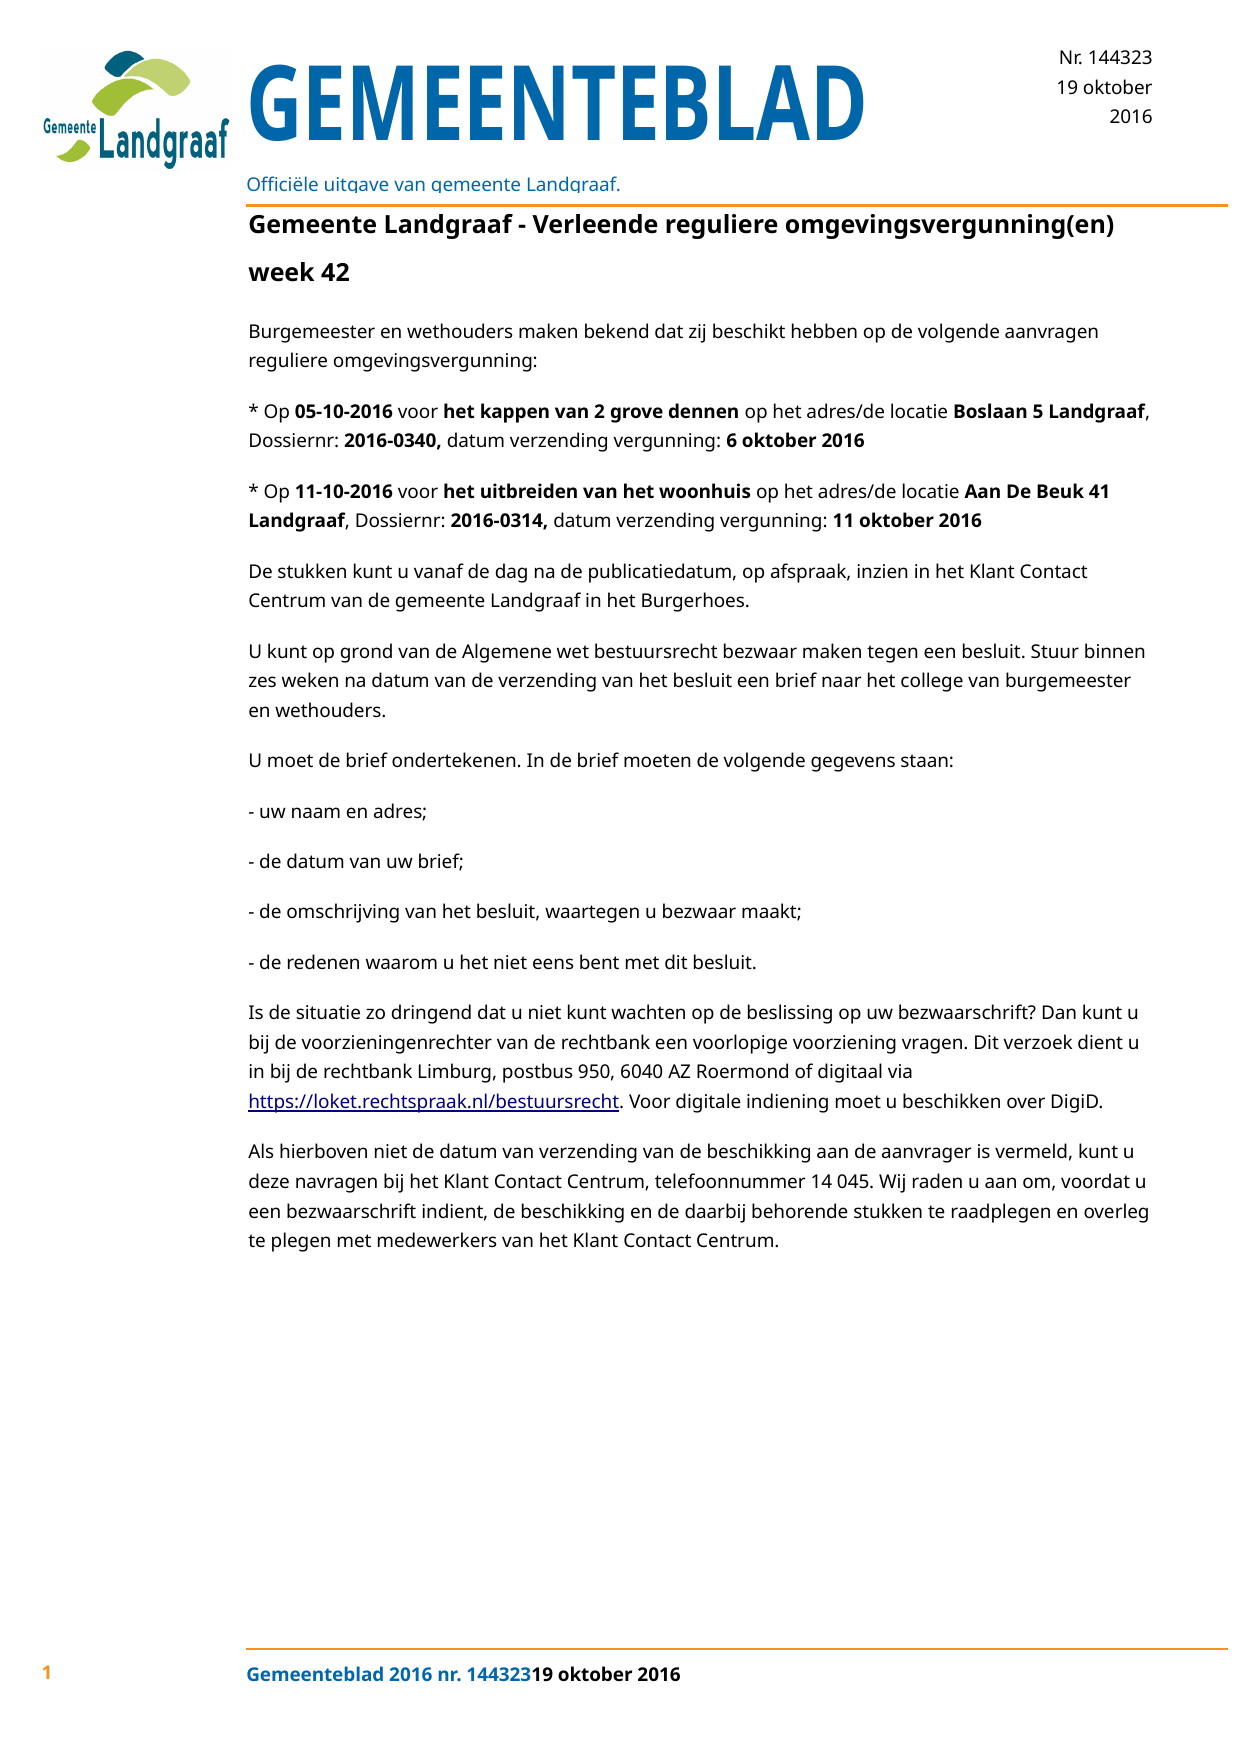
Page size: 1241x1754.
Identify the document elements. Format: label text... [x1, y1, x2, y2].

text Als hierboven niet de datum van verzending van de beschikking aan de aanvrager is vermeld, kunt u deze navragen bij het Klant Contact Centrum, telefoonnummer 14 045. Wij raden u aan om, voordat u een bezwaarschrift indient, de beschikking en de daarbij behorende stukken te raadplegen en overleg te plegen met medewerkers van het Klant Contact Centrum. [248, 1139, 1152, 1253]
text - uw naam en adres; [248, 798, 1152, 824]
picture [41, 47, 231, 172]
text * Op 11-10-2016 voor het uitbreiden van het woonhuis op het adres/de locatie Aan De Beuk 41 Landgraaf, Dossiernr: 2016-0314, datum verzending vergunning: 11 oktober 2016 [248, 478, 1152, 533]
text Burgemeester en wethouders maken bekend dat zij beschikt hebben op de volgende aanvragen reguliere omgevingsvergunning: [248, 318, 1152, 373]
text Is de situatie zo dringend dat u niet kunt wachten op de beslissing op uw bezwaarschrift? Dan kunt u bij de voorzieningenrechter van de rechtbank een voorlopige voorziening vragen. Dit verzoek dient u in bij de rechtbank Limburg, postbus 950, 6040 AZ Roermond of digitaal via https://loket.rechtspraak.nl/bestuursrecht. Voor digitale indiening moet u beschikken over DigiD. [248, 999, 1152, 1114]
text - de datum van uw brief; [248, 848, 1152, 874]
text U moet de brief ondertekenen. In de brief moeten de volgende gegevens staan: [248, 747, 1152, 773]
text Gemeente Landgraaf - Verleende reguliere omgevingsvergunning(en) week 42 [248, 207, 1152, 288]
text - de redenen waarom u het niet eens bent met dit besluit. [248, 949, 1152, 975]
text U kunt op grond van de Algemene wet bestuursrecht bezwaar maken tegen een besluit. Stuur binnen zes weken na datum van de verzending van het besluit een brief naar het college van burgemeester en wethouders. [248, 638, 1152, 723]
text De stukken kunt u vanaf de dag na de publicatiedatum, op afspraak, inzien in het Klant Contact Centrum van de gemeente Landgraaf in het Burgerhoes. [248, 558, 1152, 613]
text * Op 05-10-2016 voor het kappen van 2 grove dennen op het adres/de locatie Boslaan 5 Landgraaf, Dossiernr: 2016-0340, datum verzending vergunning: 6 oktober 2016 [248, 398, 1152, 453]
text - de omschrijving van het besluit, waartegen u bezwaar maakt; [248, 899, 1152, 924]
